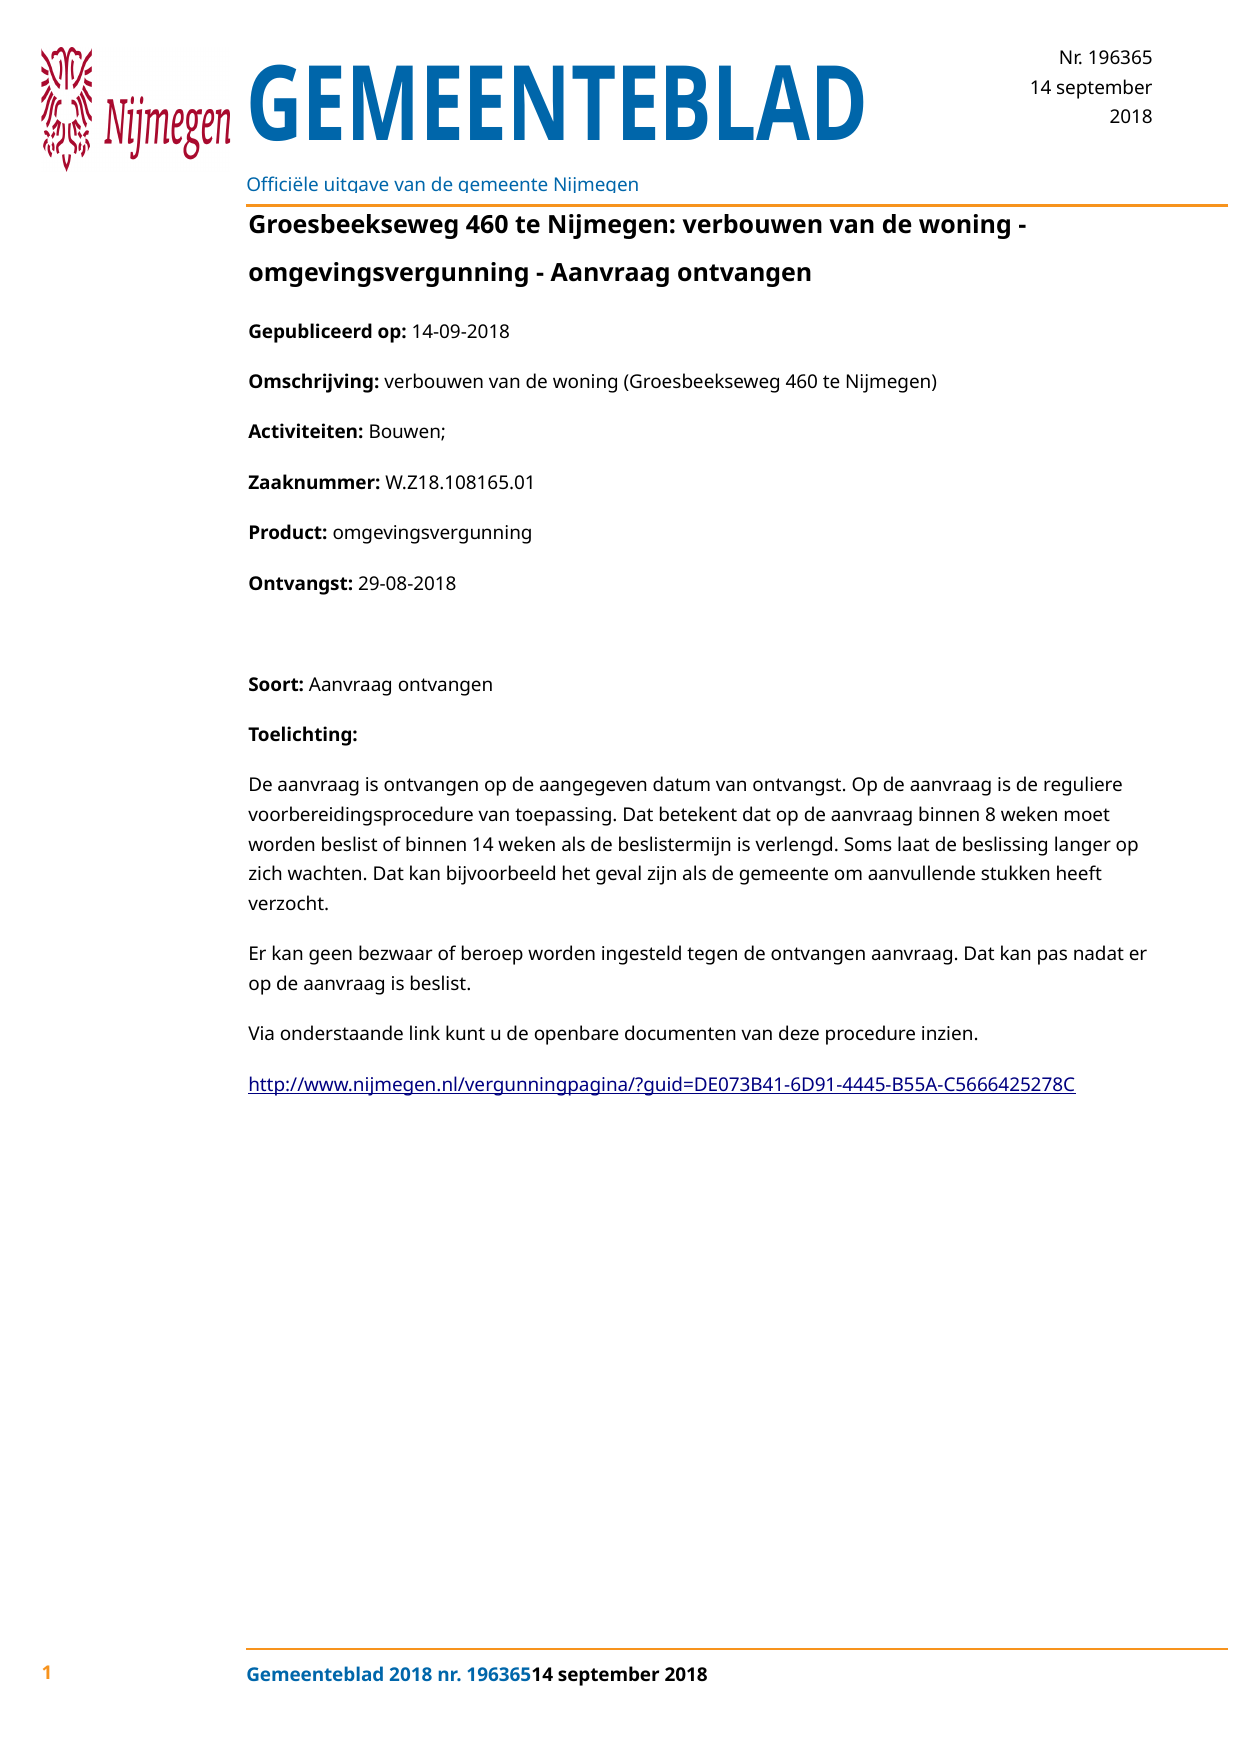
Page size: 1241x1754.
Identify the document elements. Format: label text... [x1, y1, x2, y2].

text Groesbeekseweg 460 te Nijmegen: verbouwen van de woning - omgevingsvergunning - Aanvraag ontvangen [248, 207, 1152, 288]
text De aanvraag is ontvangen op de aangegeven datum van ontvangst. Op de aanvraag is de reguliere voorbereidingsprocedure van toepassing. Dat betekent dat op de aanvraag binnen 8 weken moet worden beslist of binnen 14 weken als de beslistermijn is verlengd. Soms laat de beslissing langer op zich wachten. Dat kan bijvoorbeeld het geval zijn als de gemeente om aanvullende stukken heeft verzocht. [248, 772, 1152, 916]
text http://www.nijmegen.nl/vergunningpagina/?guid=DE073B41-6D91-4445-B55A-C5666425278C [248, 1071, 1152, 1097]
text Product: omgevingsvergunning [248, 519, 1152, 545]
picture [41, 47, 231, 172]
text Ontvangst: 29-08-2018 [248, 570, 1152, 596]
text Toelichting: [248, 721, 1152, 747]
text Soort: Aanvraag ontvangen [248, 671, 1152, 697]
text Via onderstaande link kunt u de openbare documenten van deze procedure inzien. [248, 1020, 1152, 1046]
text Er kan geen bezwaar of beroep worden ingesteld tegen de ontvangen aanvraag. Dat kan pas nadat er op de aanvraag is beslist. [248, 940, 1152, 996]
text Gepubliceerd op: 14-09-2018 [248, 318, 1152, 344]
text Zaaknummer: W.Z18.108165.01 [248, 469, 1152, 495]
text Activiteiten: Bouwen; [248, 419, 1152, 444]
text Omschrijving: verbouwen van de woning (Groesbeekseweg 460 te Nijmegen) [248, 368, 1152, 394]
